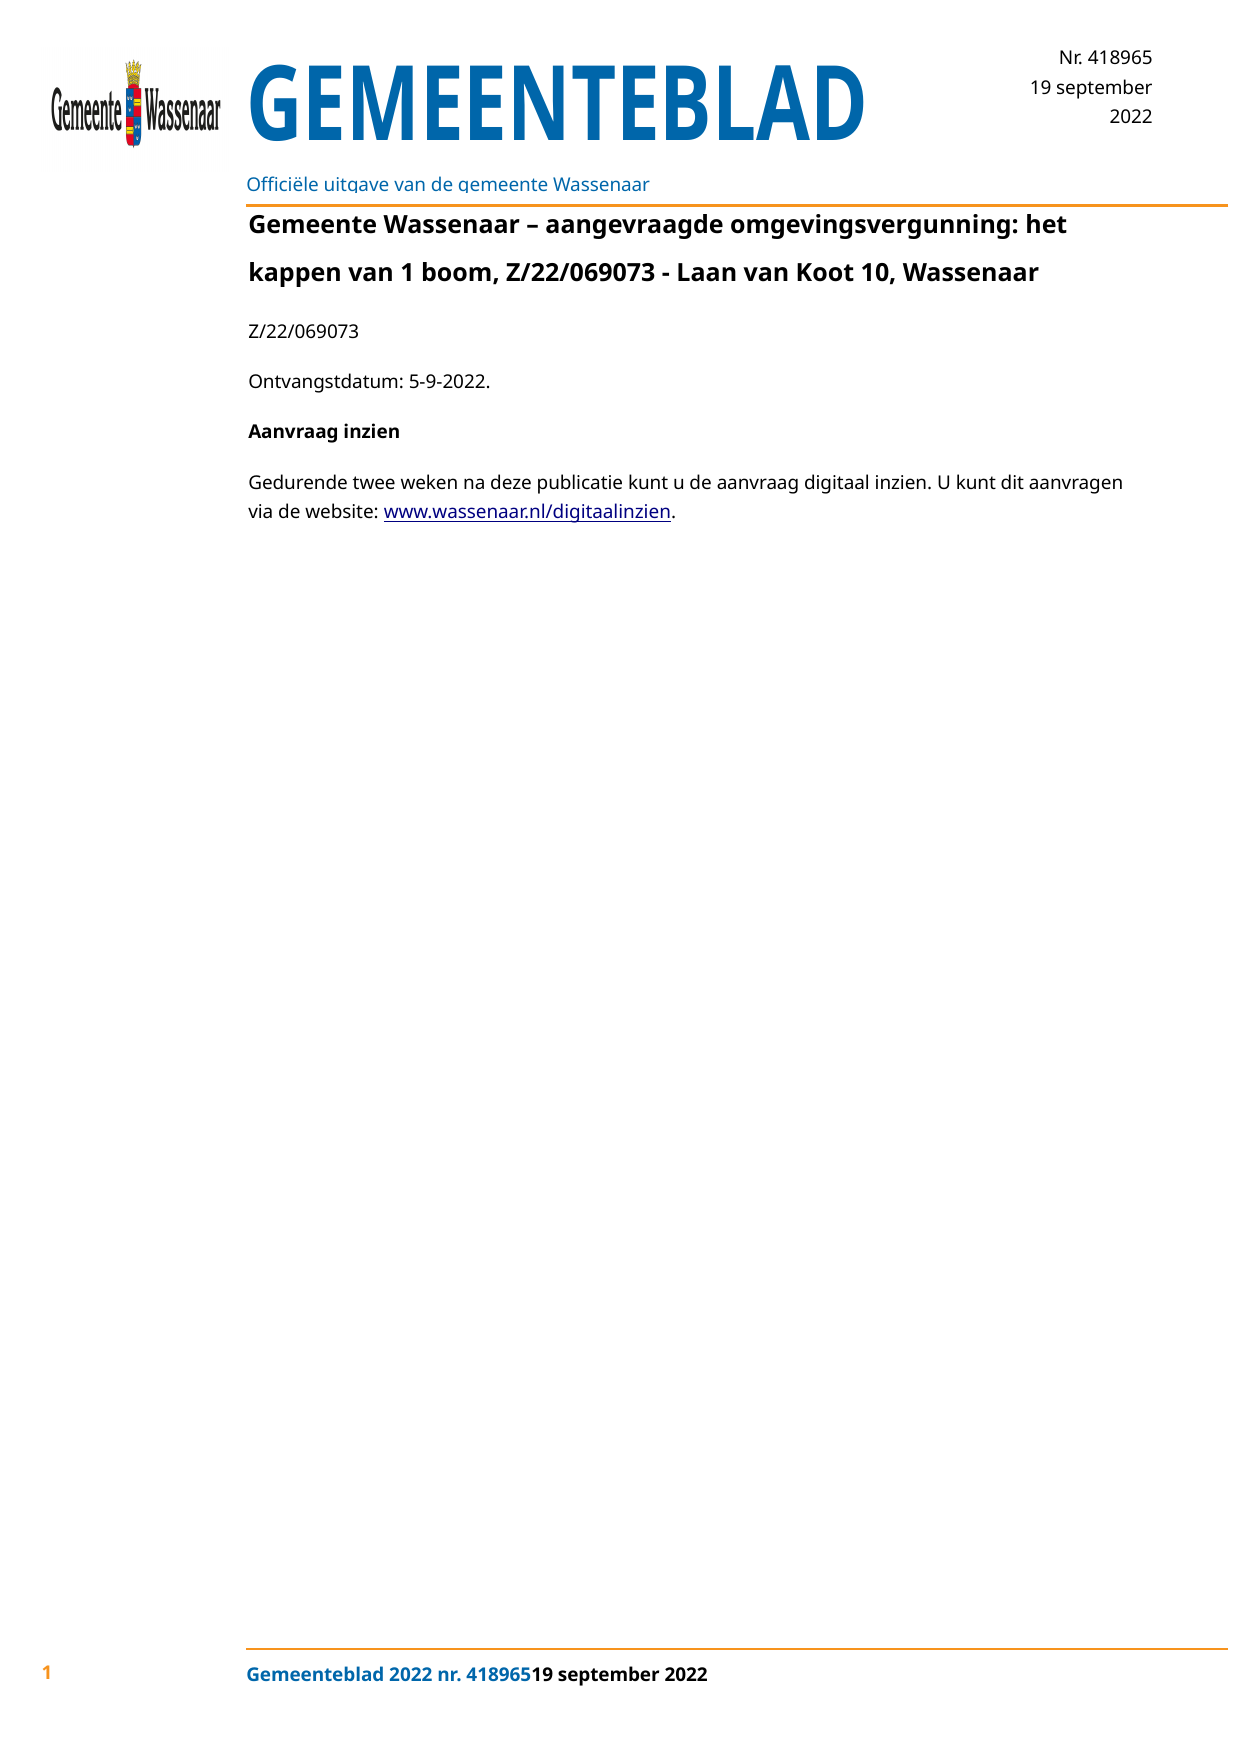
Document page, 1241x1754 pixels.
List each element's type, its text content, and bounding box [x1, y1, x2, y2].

text Gemeente Wassenaar – aangevraagde omgevingsvergunning: het kappen van 1 boom, Z/22/069073 - Laan van Koot 10, Wassenaar [248, 207, 1152, 288]
text Ontvangstdatum: 5-9-2022. [248, 368, 1152, 394]
text Z/22/069073 [248, 318, 1152, 344]
picture [41, 47, 231, 172]
text Aanvraag inzien [248, 419, 1152, 444]
text Gedurende twee weken na deze publicatie kunt u de aanvraag digitaal inzien. U kunt dit aanvragen via de website: www.wassenaar.nl/digitaalinzien. [248, 469, 1152, 524]
